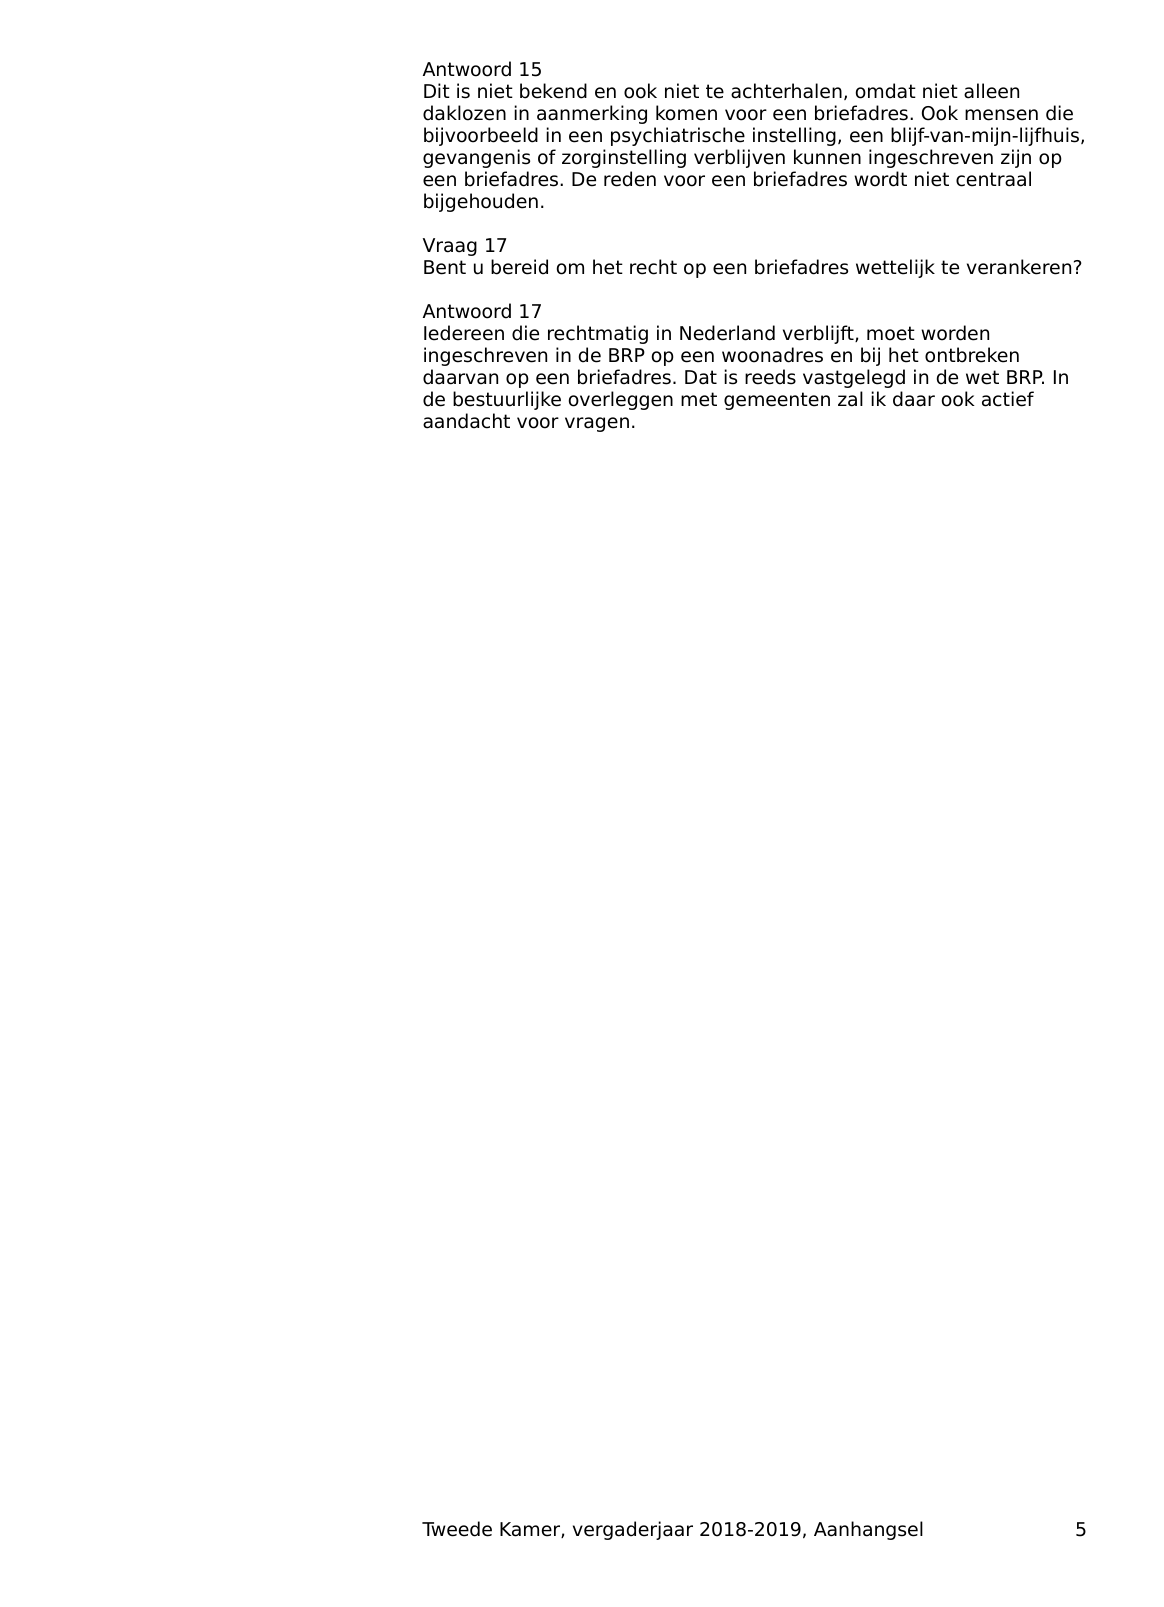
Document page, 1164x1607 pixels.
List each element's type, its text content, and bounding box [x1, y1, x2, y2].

text Vraag 17 [422, 235, 1087, 257]
text Bent u bereid om het recht op een briefadres wettelijk te verankeren? [422, 257, 1087, 279]
text Dit is niet bekend en ook niet te achterhalen, omdat niet alleen daklozen in aanmerking komen voor een briefadres. Ook mensen die bijvoorbeeld in een psychiatrische instelling, een blijf-van-mijn-lijfhuis, gevangenis of zorginstelling verblijven kunnen ingeschreven zijn op een briefadres. De reden voor een briefadres wordt niet centraal bijgehouden. [422, 81, 1087, 213]
text Antwoord 17 [422, 301, 1087, 323]
text Iedereen die rechtmatig in Nederland verblijft, moet worden ingeschreven in de BRP op een woonadres en bij het ontbreken daarvan op een briefadres. Dat is reeds vastgelegd in de wet BRP. In de bestuurlijke overleggen met gemeenten zal ik daar ook actief aandacht voor vragen. [422, 323, 1087, 433]
text Antwoord 15 [422, 59, 1087, 81]
